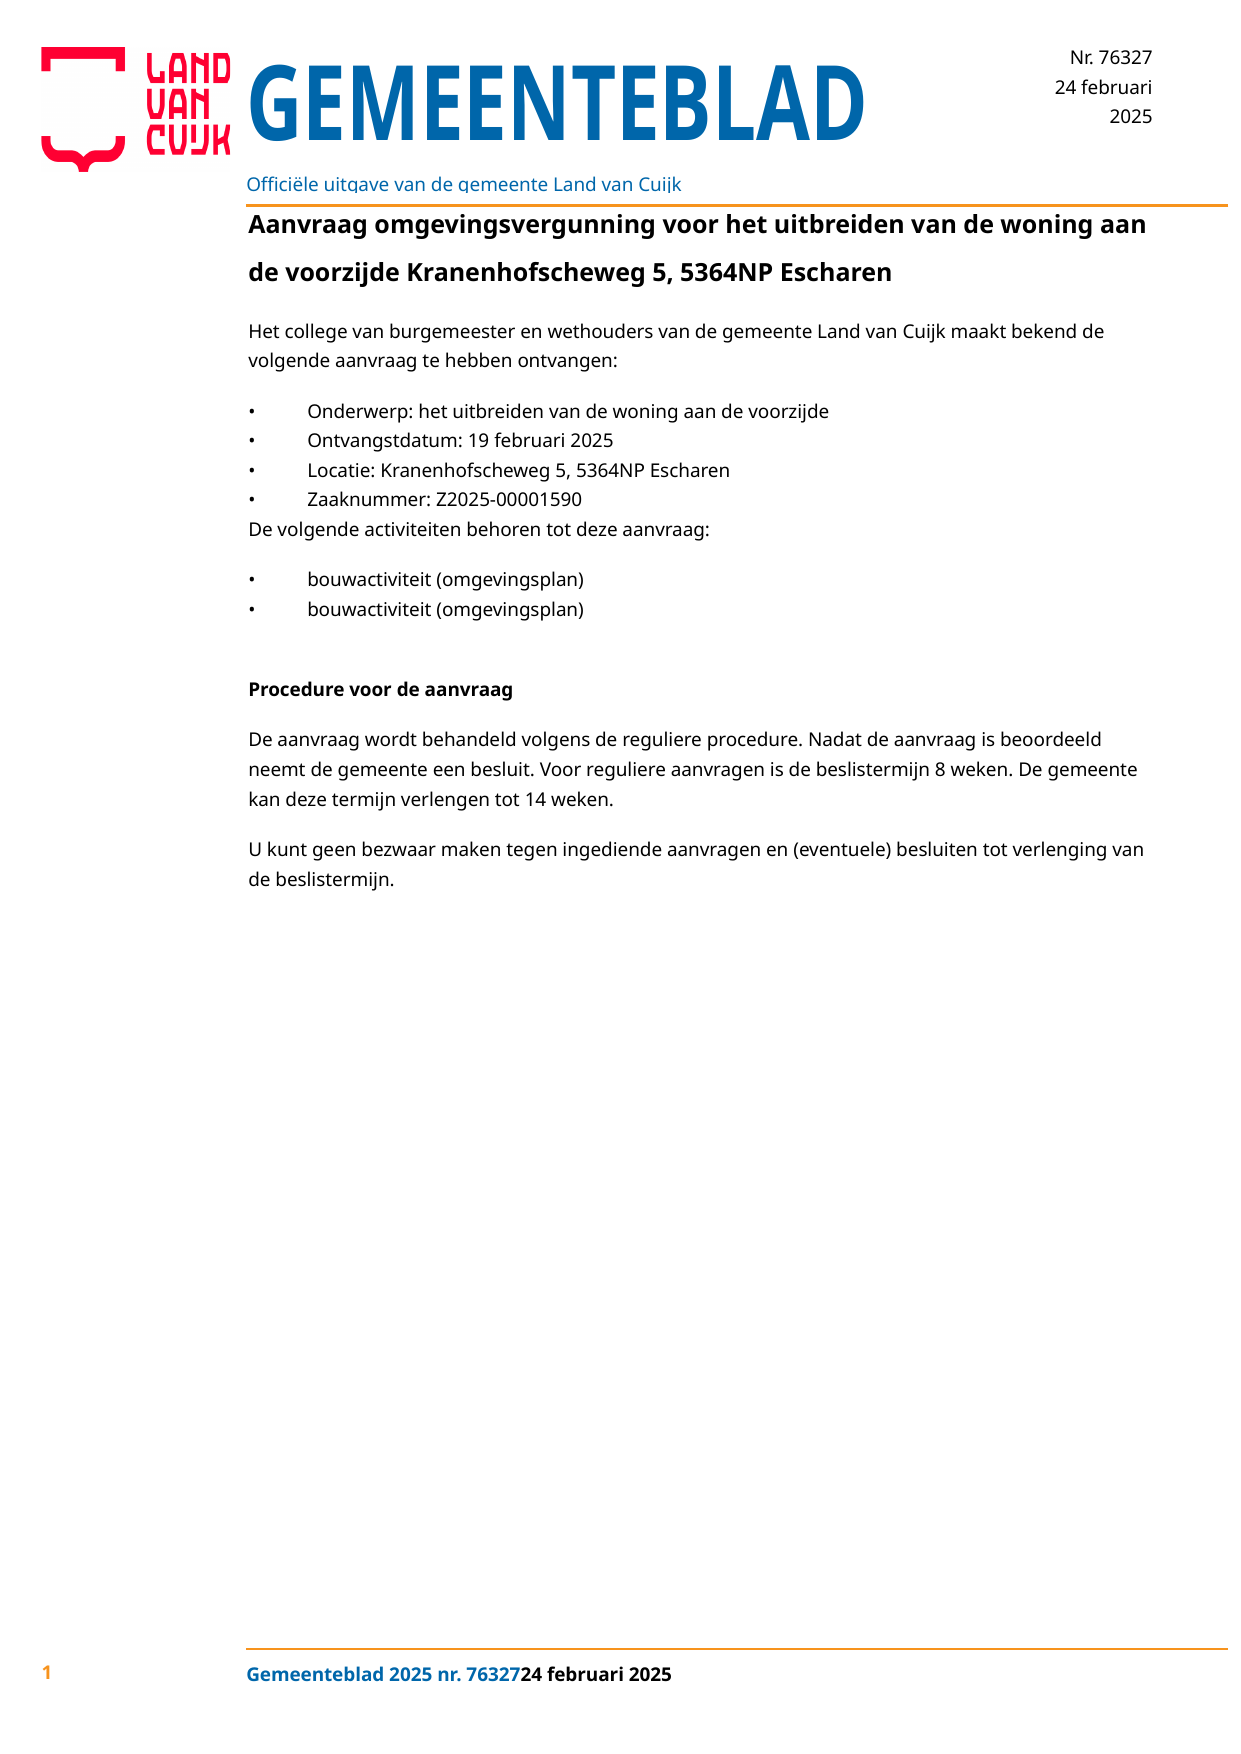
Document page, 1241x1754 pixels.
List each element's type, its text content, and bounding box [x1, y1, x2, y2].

text De aanvraag wordt behandeld volgens de reguliere procedure. Nadat de aanvraag is beoordeeld neemt de gemeente een besluit. Voor reguliere aanvragen is de beslistermijn 8 weken. De gemeente kan deze termijn verlengen tot 14 weken. [248, 727, 1152, 812]
list bouwactiviteit (omgevingsplan) [248, 567, 1152, 592]
text Procedure voor de aanvraag [248, 676, 1152, 702]
text Aanvraag omgevingsvergunning voor het uitbreiden van de woning aan de voorzijde Kranenhofscheweg 5, 5364NP Escharen [248, 207, 1152, 288]
text Het college van burgemeester en wethouders van de gemeente Land van Cuijk maakt bekend de volgende aanvraag te hebben ontvangen: [248, 318, 1152, 373]
list Ontvangstdatum: 19 februari 2025 [248, 427, 1152, 453]
text U kunt geen bezwaar maken tegen ingediende aanvragen en (eventuele) besluiten tot verlenging van de beslistermijn. [248, 836, 1152, 892]
list Onderwerp: het uitbreiden van de woning aan de voorzijde [248, 398, 1152, 424]
text De volgende activiteiten behoren tot deze aanvraag: [248, 516, 1152, 542]
list Locatie: Kranenhofscheweg 5, 5364NP Escharen [248, 457, 1152, 483]
list bouwactiviteit (omgevingsplan) [248, 596, 1152, 622]
picture [41, 47, 231, 172]
list Zaaknummer: Z2025-00001590 [248, 487, 1152, 512]
